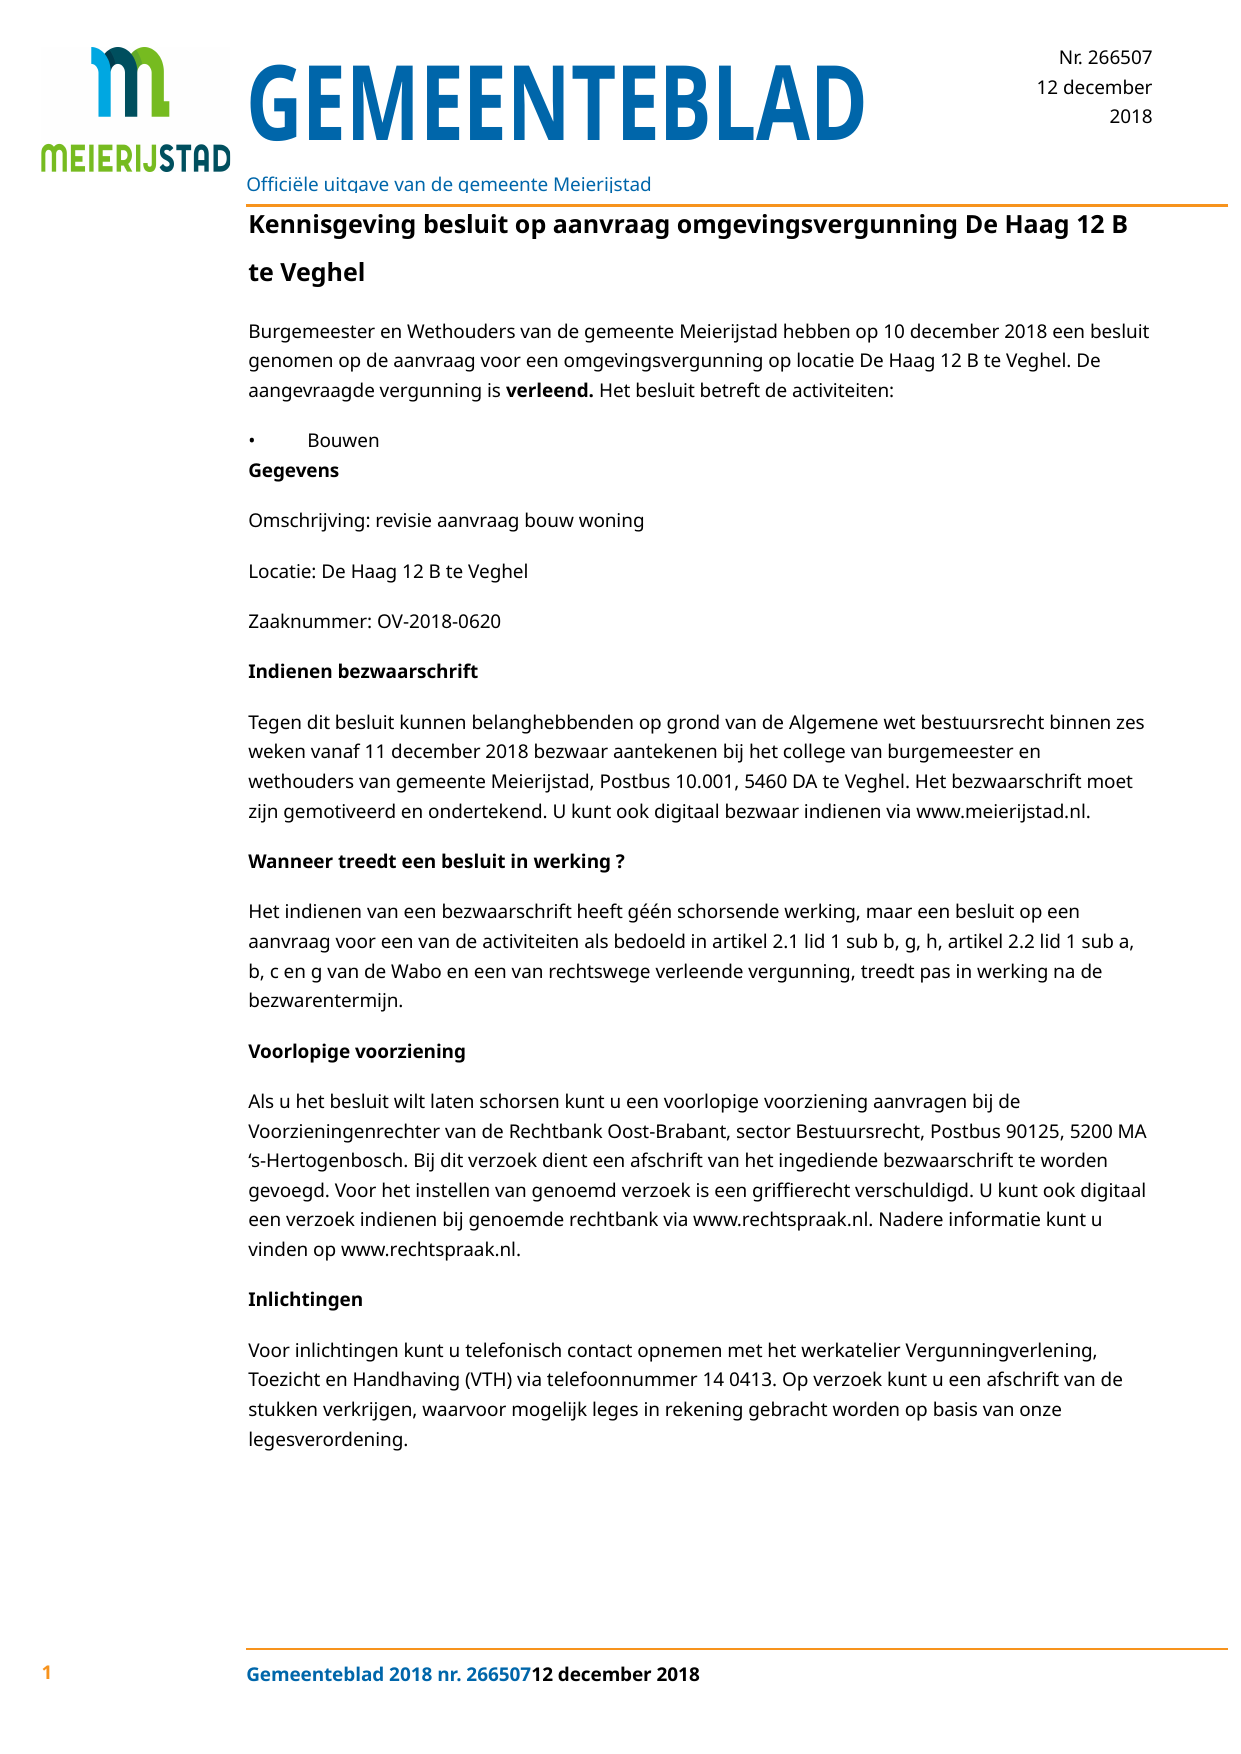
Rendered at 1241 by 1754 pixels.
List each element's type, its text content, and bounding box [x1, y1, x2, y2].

text Tegen dit besluit kunnen belanghebbenden op grond van de Algemene wet bestuursrecht binnen zes weken vanaf 11 december 2018 bezwaar aantekenen bij het college van burgemeester en wethouders van gemeente Meierijstad, Postbus 10.001, 5460 DA te Veghel. Het bezwaarschrift moet zijn gemotiveerd en ondertekend. U kunt ook digitaal bezwaar indienen via www.meierijstad.nl. [248, 709, 1152, 824]
text Kennisgeving besluit op aanvraag omgevingsvergunning De Haag 12 B te Veghel [248, 207, 1152, 288]
text Voor inlichtingen kunt u telefonisch contact opnemen met het werkatelier Vergunningverlening, Toezicht en Handhaving (VTH) via telefoonnummer 14 0413. Op verzoek kunt u een afschrift van de stukken verkrijgen, waarvoor mogelijk leges in rekening gebracht worden op basis van onze legesverordening. [248, 1337, 1152, 1452]
text Inlichtingen [248, 1287, 1152, 1312]
text Het indienen van een bezwaarschrift heeft géén schorsende werking, maar een besluit op een aanvraag voor een van de activiteiten als bedoeld in artikel 2.1 lid 1 sub b, g, h, artikel 2.2 lid 1 sub a, b, c en g van de Wabo en een van rechtswege verleende vergunning, treedt pas in werking na de bezwarentermijn. [248, 899, 1152, 1013]
text Burgemeester en Wethouders van de gemeente Meierijstad hebben op 10 december 2018 een besluit genomen op de aanvraag voor een omgevingsvergunning op locatie De Haag 12 B te Veghel. De aangevraagde vergunning is verleend. Het besluit betreft de activiteiten: [248, 318, 1152, 403]
text Locatie: De Haag 12 B te Veghel [248, 558, 1152, 584]
text Indienen bezwaarschrift [248, 659, 1152, 684]
text Omschrijving: revisie aanvraag bouw woning [248, 507, 1152, 533]
list Bouwen [248, 427, 1152, 453]
text Voorlopige voorziening [248, 1038, 1152, 1064]
text Wanneer treedt een besluit in werking ? [248, 848, 1152, 874]
text Zaaknummer: OV-2018-0620 [248, 608, 1152, 634]
text Als u het besluit wilt laten schorsen kunt u een voorlopige voorziening aanvragen bij de Voorzieningenrechter van de Rechtbank Oost-Brabant, sector Bestuursrecht, Postbus 90125, 5200 MA ‘s-Hertogenbosch. Bij dit verzoek dient een afschrift van het ingediende bezwaarschrift te worden gevoegd. Voor het instellen van genoemd verzoek is een griffierecht verschuldigd. U kunt ook digitaal een verzoek indienen bij genoemde rechtbank via www.rechtspraak.nl. Nadere informatie kunt u vinden op www.rechtspraak.nl. [248, 1088, 1152, 1262]
text Gegevens [248, 457, 1152, 483]
picture [41, 47, 231, 172]
